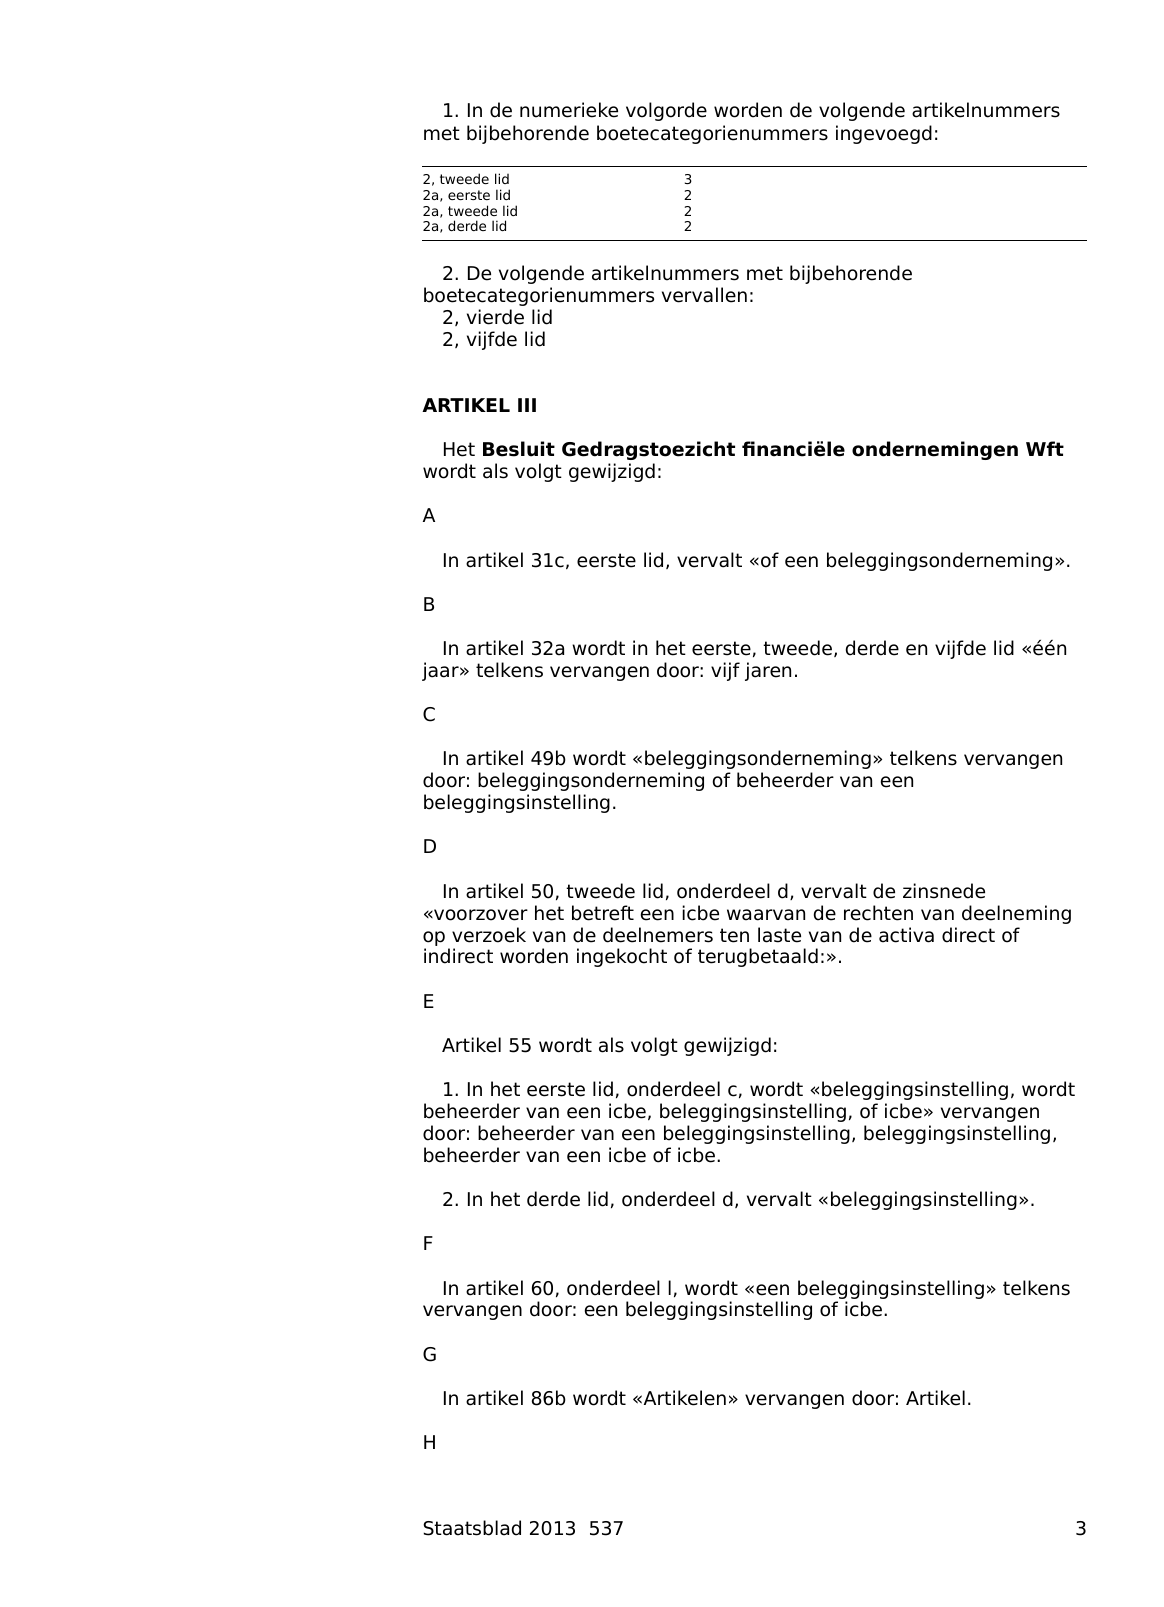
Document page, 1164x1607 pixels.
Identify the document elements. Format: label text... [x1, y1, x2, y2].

text 2, vijfde lid [422, 329, 1087, 351]
text In artikel 60, onderdeel l, wordt «een beleggingsinstelling» telkens vervangen door: een beleggingsinstelling of icbe. [422, 1277, 1087, 1321]
text F [422, 1233, 1087, 1255]
text In artikel 32a wordt in het eerste, tweede, derde en vijfde lid «één jaar» telkens vervangen door: vijf jaren. [422, 638, 1087, 682]
table_cell 2 [678, 204, 1087, 219]
table_cell 2 [678, 219, 1087, 239]
text D [422, 836, 1087, 858]
text In artikel 50, tweede lid, onderdeel d, vervalt de zinsnede «voorzover het betreft een icbe waarvan de rechten van deelneming op verzoek van de deelnemers ten laste van de activa direct of indirect worden ingekocht of terugbetaald:». [422, 881, 1087, 968]
text H [422, 1432, 1087, 1454]
text Het Besluit Gedragstoezicht financiële ondernemingen Wft wordt als volgt gewijzigd: [422, 439, 1087, 483]
text A [422, 505, 1087, 527]
text E [422, 991, 1087, 1013]
table_cell 2a, tweede lid [422, 204, 677, 219]
table_cell 2a, eerste lid [422, 188, 677, 203]
subtitle ARTIKEL III [422, 395, 1087, 417]
table_cell 2 [678, 188, 1087, 203]
text 1. In het eerste lid, onderdeel c, wordt «beleggingsinstelling, wordt beheerder van een icbe, beleggingsinstelling, of icbe» vervangen door: beheerder van een beleggingsinstelling, beleggingsinstelling, beheerder van een icbe of icbe. [422, 1079, 1087, 1167]
text Artikel 55 wordt als volgt gewijzigd: [422, 1035, 1087, 1057]
text C [422, 704, 1087, 726]
text 2, vierde lid [422, 307, 1087, 329]
text 1. In de numerieke volgorde worden de volgende artikelnummers met bijbehorende boetecategorienummers ingevoegd: [422, 100, 1087, 144]
table_header 2, tweede lid [422, 167, 677, 188]
table_cell 2a, derde lid [422, 219, 677, 239]
text B [422, 594, 1087, 616]
text In artikel 31c, eerste lid, vervalt «of een beleggingsonderneming». [422, 549, 1087, 572]
text In artikel 86b wordt «Artikelen» vervangen door: Artikel. [422, 1388, 1087, 1410]
table_header 3 [678, 167, 1087, 188]
text 2. De volgende artikelnummers met bijbehorende boetecategorienummers vervallen: [422, 263, 1087, 307]
text G [422, 1343, 1087, 1366]
text 2. In het derde lid, onderdeel d, vervalt «beleggingsinstelling». [422, 1189, 1087, 1211]
text In artikel 49b wordt «beleggingsonderneming» telkens vervangen door: beleggingsonderneming of beheerder van een beleggingsinstelling. [422, 748, 1087, 814]
